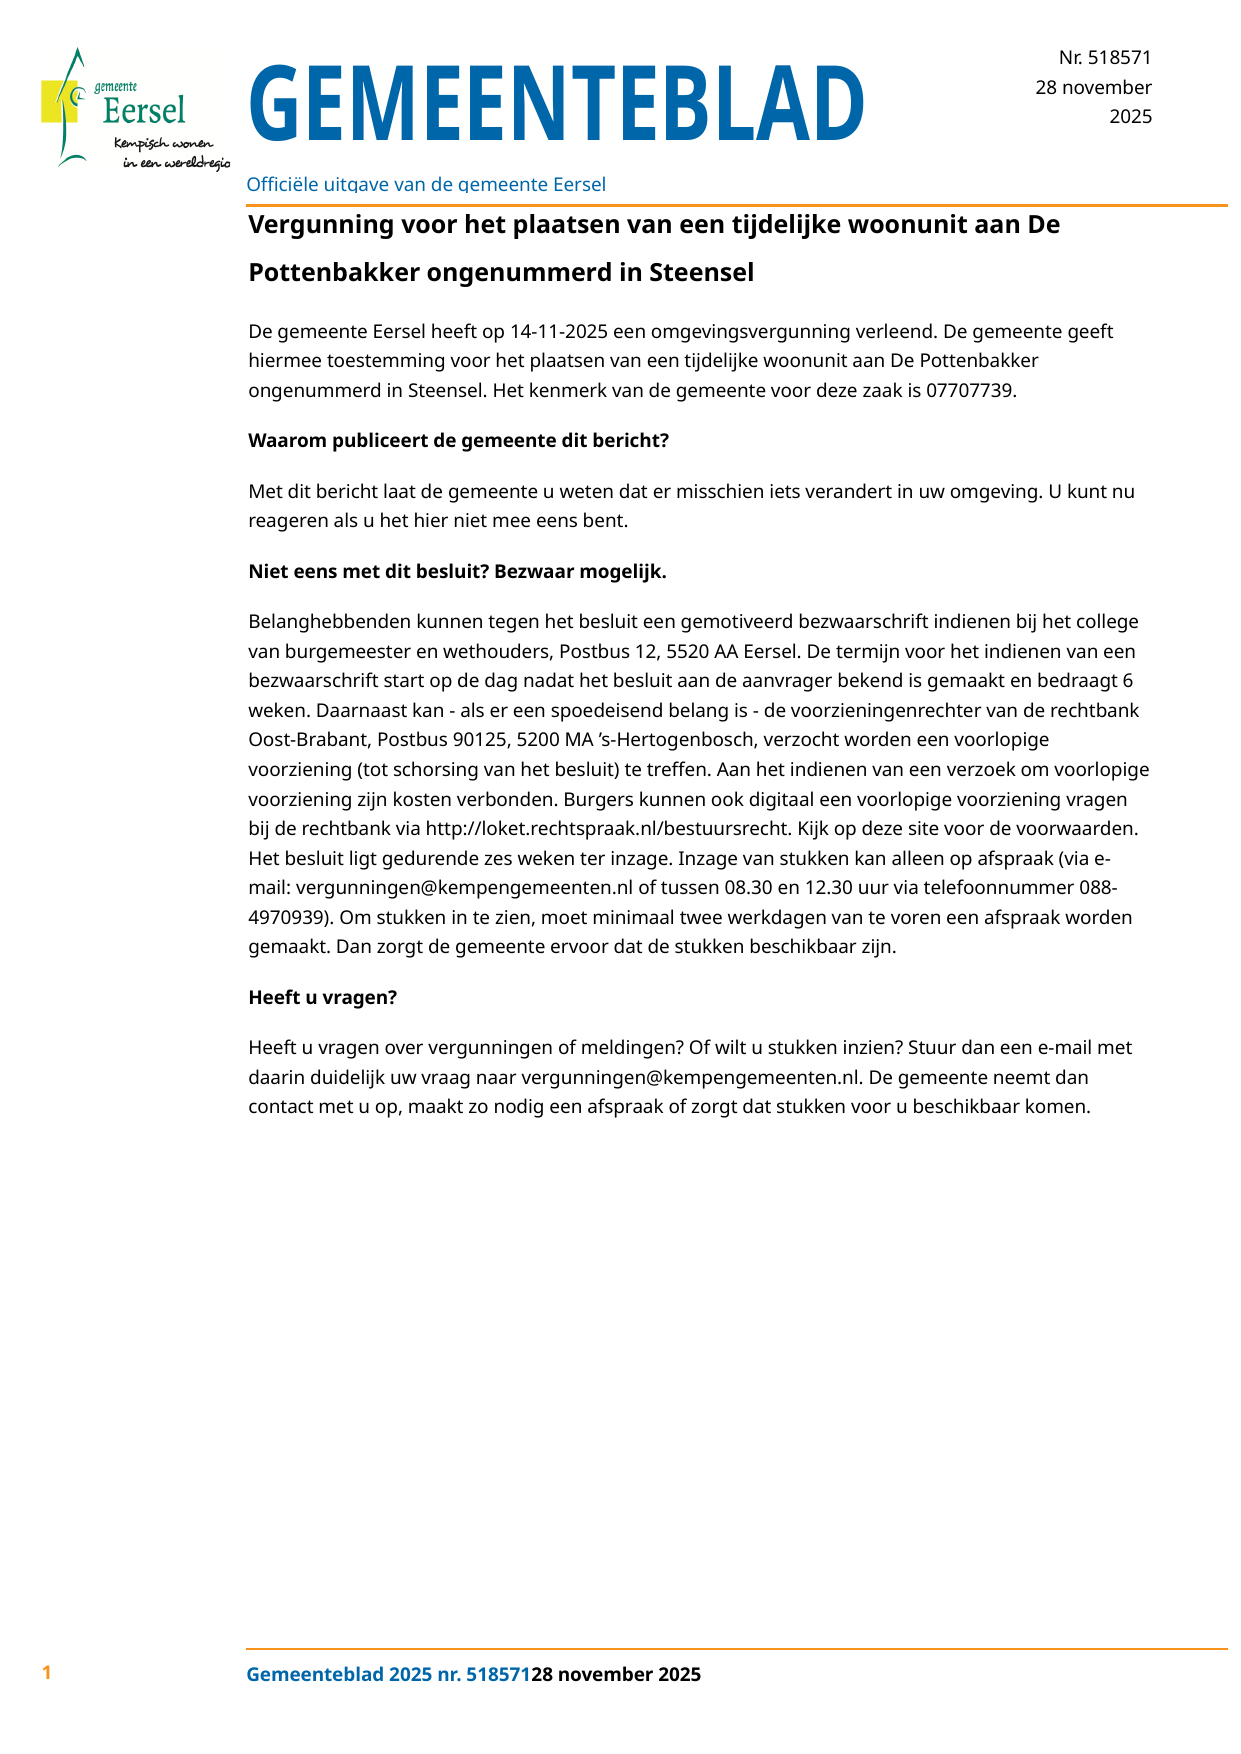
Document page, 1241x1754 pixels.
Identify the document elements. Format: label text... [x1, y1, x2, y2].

text Belanghebbenden kunnen tegen het besluit een gemotiveerd bezwaarschrift indienen bij het college van burgemeester en wethouders, Postbus 12, 5520 AA Eersel. De termijn voor het indienen van een bezwaarschrift start op de dag nadat het besluit aan de aanvrager bekend is gemaakt en bedraagt 6 weken. Daarnaast kan - als er een spoedeisend belang is - de voorzieningenrechter van de rechtbank Oost-Brabant, Postbus 90125, 5200 MA ’s-Hertogenbosch, verzocht worden een voorlopige voorziening (tot schorsing van het besluit) te treffen. Aan het indienen van een verzoek om voorlopige voorziening zijn kosten verbonden. Burgers kunnen ook digitaal een voorlopige voorziening vragen bij de rechtbank via http://loket.rechtspraak.nl/bestuursrecht. Kijk op deze site voor de voorwaarden. Het besluit ligt gedurende zes weken ter inzage. Inzage van stukken kan alleen op afspraak (via e-mail: vergunningen@kempengemeenten.nl of tussen 08.30 en 12.30 uur via telefoonnummer 088-4970939). Om stukken in te zien, moet minimaal twee werkdagen van te voren een afspraak worden gemaakt. Dan zorgt de gemeente ervoor dat de stukken beschikbaar zijn. [248, 608, 1152, 959]
text Niet eens met dit besluit? Bezwaar mogelijk. [248, 558, 1152, 584]
text Vergunning voor het plaatsen van een tijdelijke woonunit aan De Pottenbakker ongenummerd in Steensel [248, 207, 1152, 288]
text Met dit bericht laat de gemeente u weten dat er misschien iets verandert in uw omgeving. U kunt nu reageren als u het hier niet mee eens bent. [248, 478, 1152, 533]
text De gemeente Eersel heeft op 14-11-2025 een omgevingsvergunning verleend. De gemeente geeft hiermee toestemming voor het plaatsen van een tijdelijke woonunit aan De Pottenbakker ongenummerd in Steensel. Het kenmerk van de gemeente voor deze zaak is 07707739. [248, 318, 1152, 403]
picture [41, 47, 231, 172]
text Waarom publiceert de gemeente dit bericht? [248, 427, 1152, 453]
text Heeft u vragen? [248, 984, 1152, 1010]
text Heeft u vragen over vergunningen of meldingen? Of wilt u stukken inzien? Stuur dan een e-mail met daarin duidelijk uw vraag naar vergunningen@kempengemeenten.nl. De gemeente neemt dan contact met u op, maakt zo nodig een afspraak of zorgt dat stukken voor u beschikbaar komen. [248, 1034, 1152, 1119]
